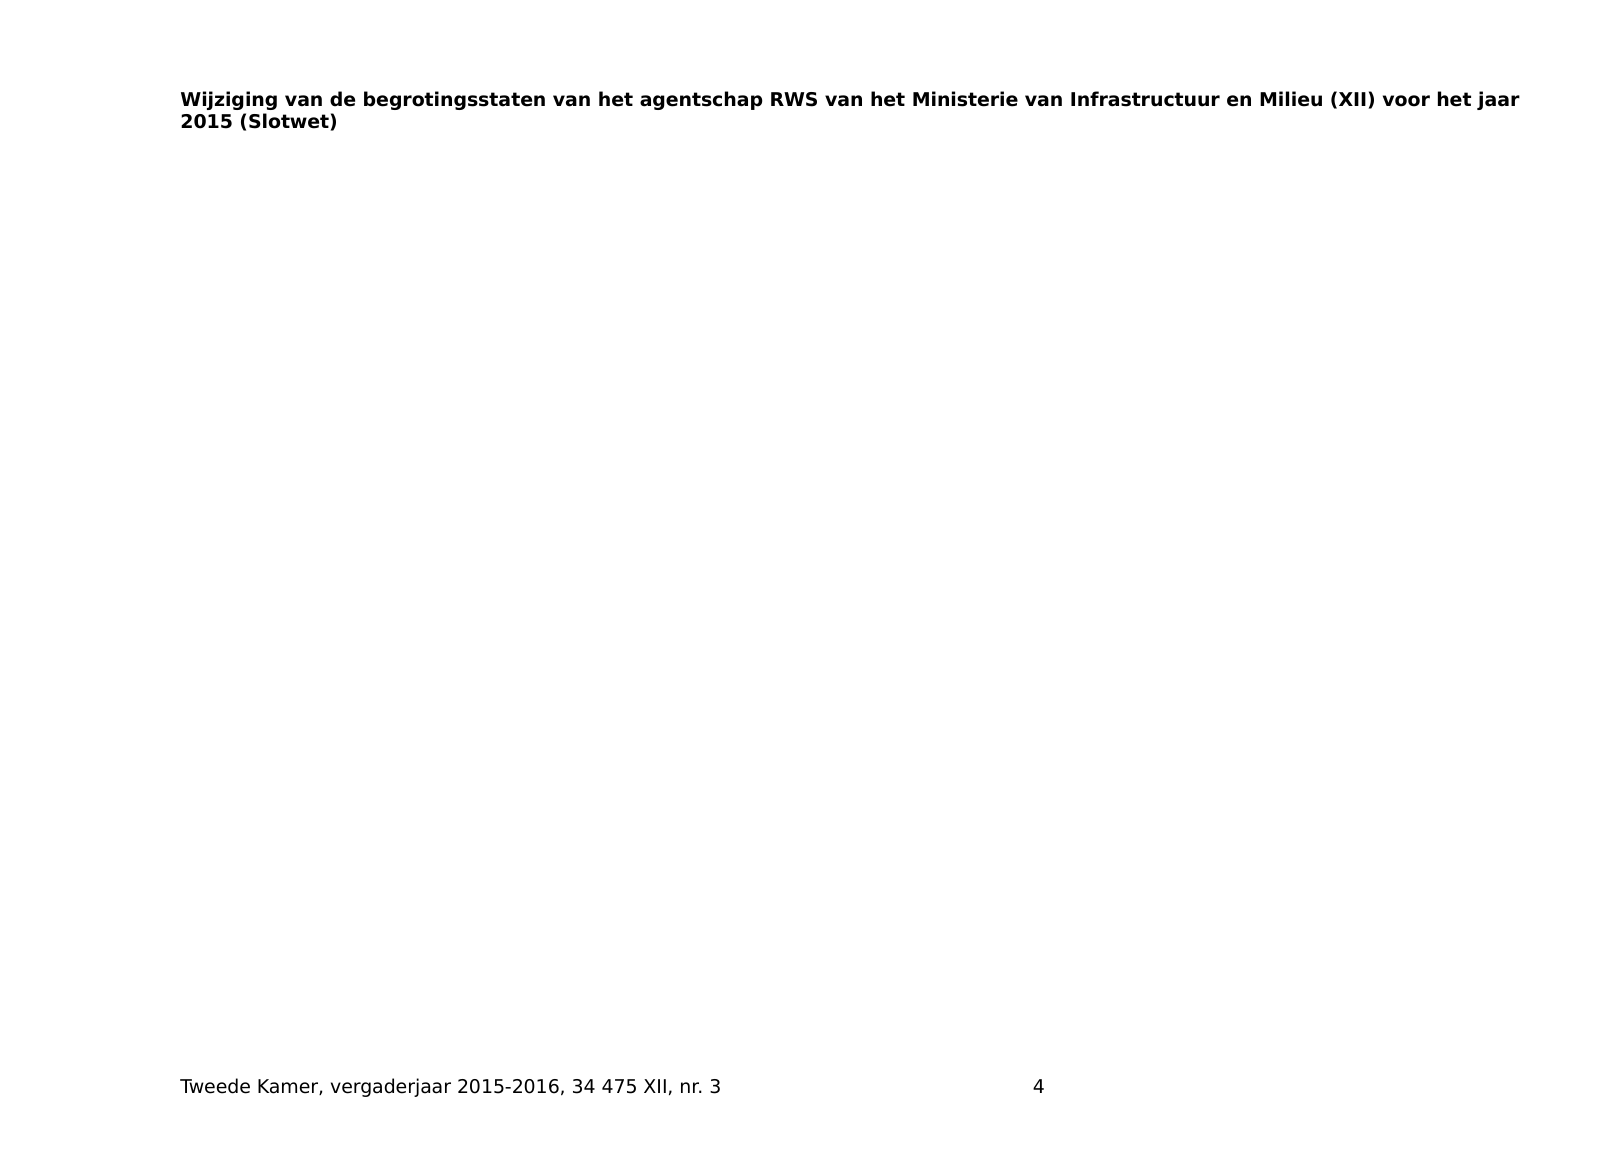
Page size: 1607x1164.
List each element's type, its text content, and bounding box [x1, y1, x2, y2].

subtitle Wijziging van de begrotingsstaten van het agentschap RWS van het Ministerie van Infrastructuur en Milieu (XII) voor het jaar 2015 (Slotwet) [180, 89, 1529, 133]
